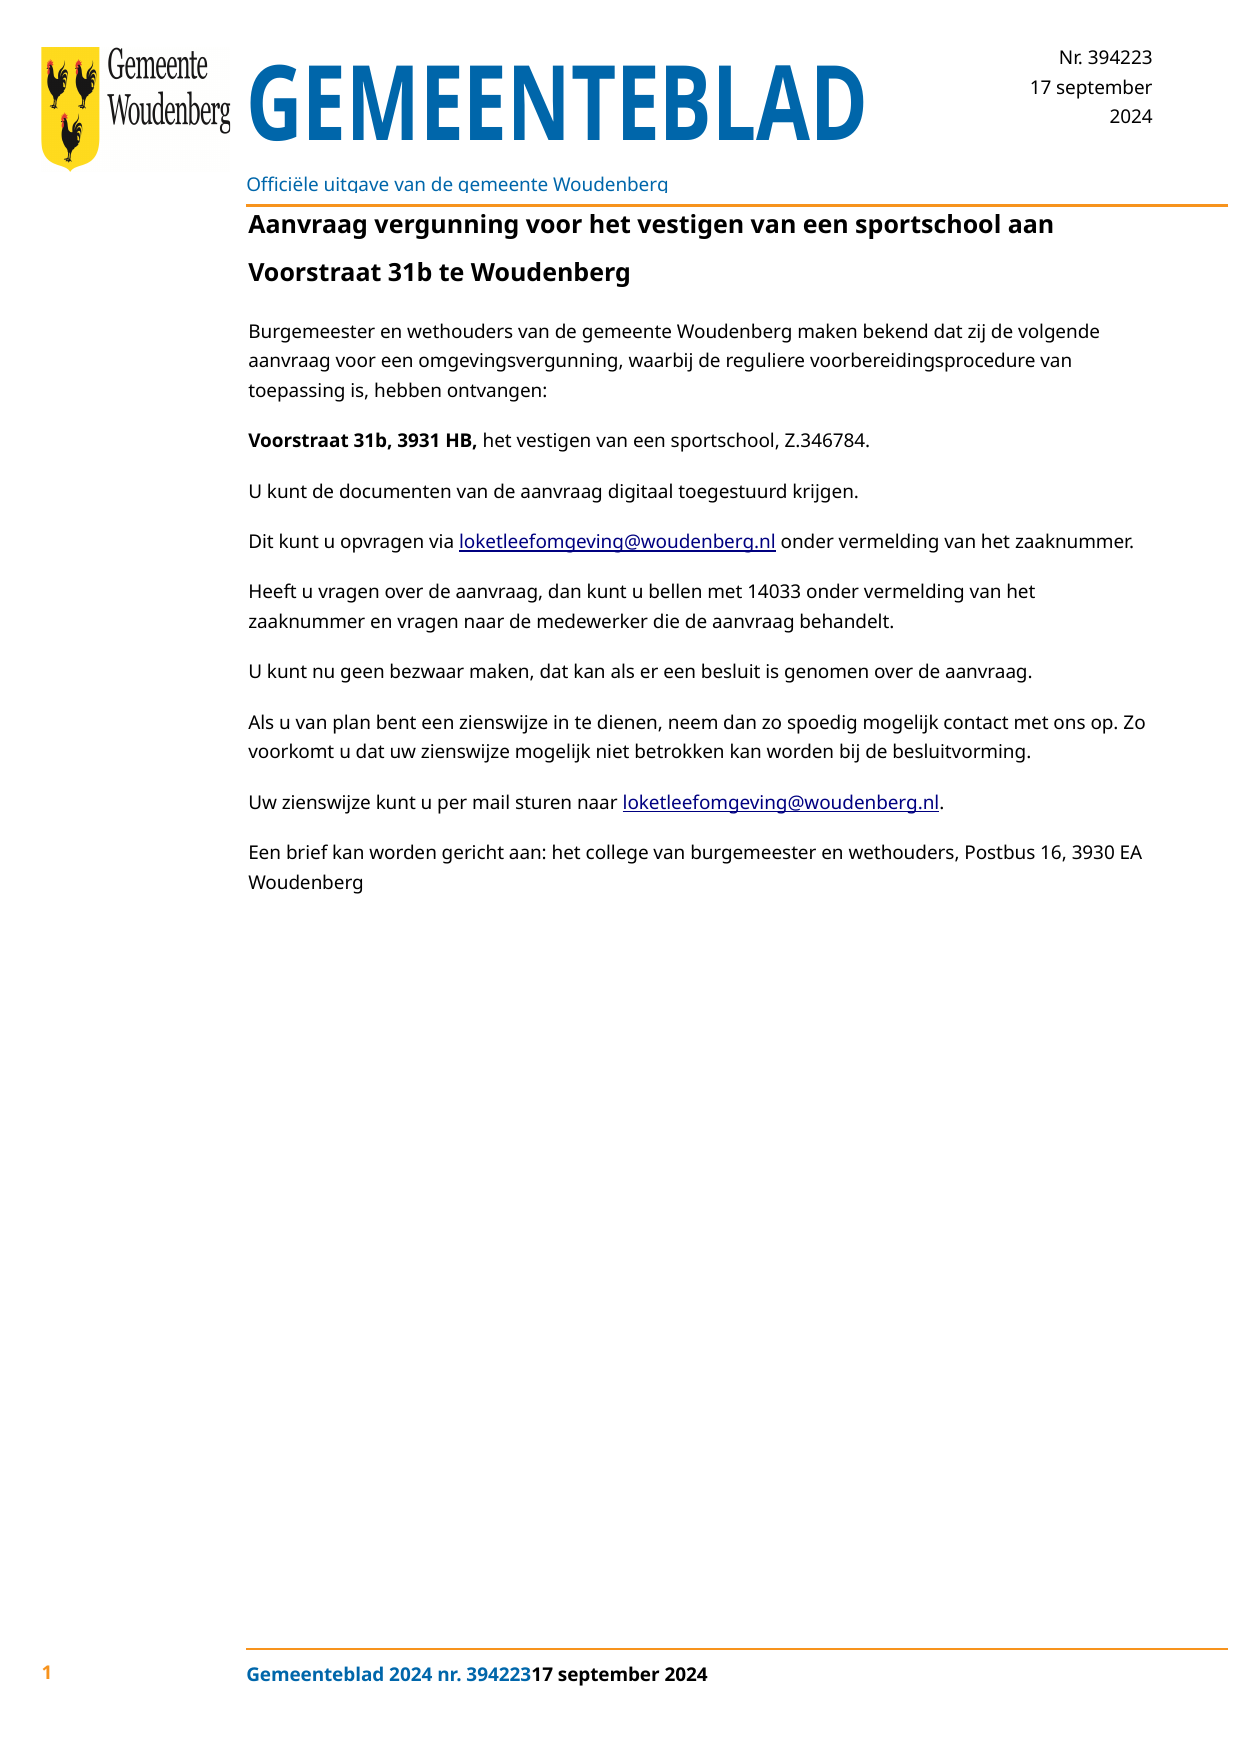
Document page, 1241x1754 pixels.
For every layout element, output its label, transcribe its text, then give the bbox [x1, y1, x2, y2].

text Aanvraag vergunning voor het vestigen van een sportschool aan Voorstraat 31b te Woudenberg [248, 207, 1152, 288]
text U kunt de documenten van de aanvraag digitaal toegestuurd krijgen. [248, 478, 1152, 504]
text Uw zienswijze kunt u per mail sturen naar loketleefomgeving@woudenberg.nl. [248, 789, 1152, 815]
text Een brief kan worden gericht aan: het college van burgemeester en wethouders, Postbus 16, 3930 EA Woudenberg [248, 839, 1152, 895]
text Voorstraat 31b, 3931 HB, het vestigen van een sportschool, Z.346784. [248, 427, 1152, 453]
picture [41, 47, 231, 172]
text Dit kunt u opvragen via loketleefomgeving@woudenberg.nl onder vermelding van het zaaknummer. [248, 528, 1152, 554]
text Burgemeester en wethouders van de gemeente Woudenberg maken bekend dat zij de volgende aanvraag voor een omgevingsvergunning, waarbij de reguliere voorbereidingsprocedure van toepassing is, hebben ontvangen: [248, 318, 1152, 403]
text Heeft u vragen over de aanvraag, dan kunt u bellen met 14033 onder vermelding van het zaaknummer en vragen naar de medewerker die de aanvraag behandelt. [248, 579, 1152, 634]
text U kunt nu geen bezwaar maken, dat kan als er een besluit is genomen over de aanvraag. [248, 659, 1152, 684]
text Als u van plan bent een zienswijze in te dienen, neem dan zo spoedig mogelijk contact met ons op. Zo voorkomt u dat uw zienswijze mogelijk niet betrokken kan worden bij de besluitvorming. [248, 709, 1152, 764]
